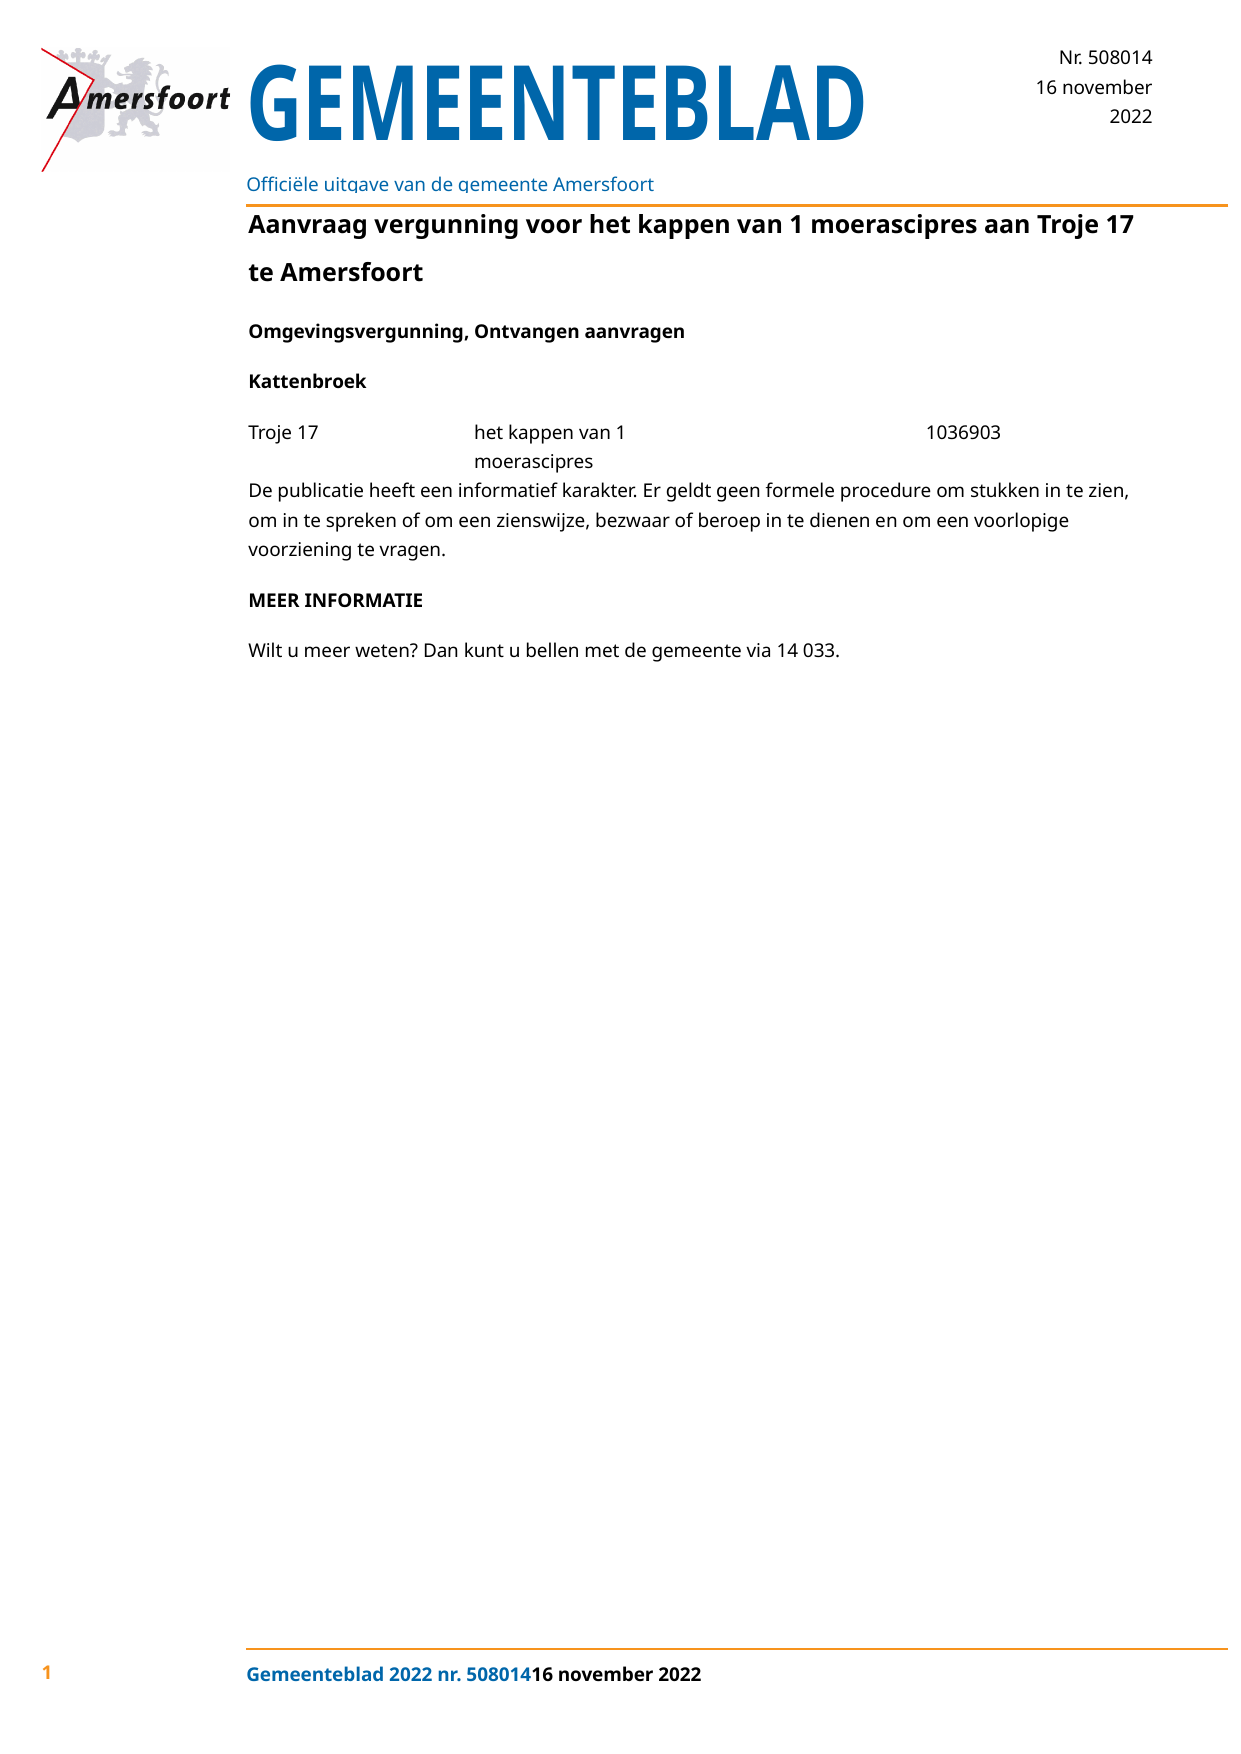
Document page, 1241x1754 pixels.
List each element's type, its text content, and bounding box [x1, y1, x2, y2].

table_header het kappen van 1 moerascipres [474, 419, 700, 474]
table_header 1036903 [926, 419, 1152, 474]
text De publicatie heeft een informatief karakter. Er geldt geen formele procedure om stukken in te zien, om in te spreken of om een zienswijze, bezwaar of beroep in te dienen en om een voorlopige voorziening te vragen. [248, 477, 1152, 562]
table_header Troje 17 [248, 419, 474, 474]
text Aanvraag vergunning voor het kappen van 1 moerascipres aan Troje 17 te Amersfoort [248, 207, 1152, 288]
picture [41, 47, 231, 172]
table_header [700, 419, 926, 474]
text Wilt u meer weten? Dan kunt u bellen met de gemeente via 14 033. [248, 637, 1152, 663]
text Kattenbroek [248, 368, 1152, 394]
text MEER INFORMATIE [248, 587, 1152, 613]
text Omgevingsvergunning, Ontvangen aanvragen [248, 318, 1152, 344]
